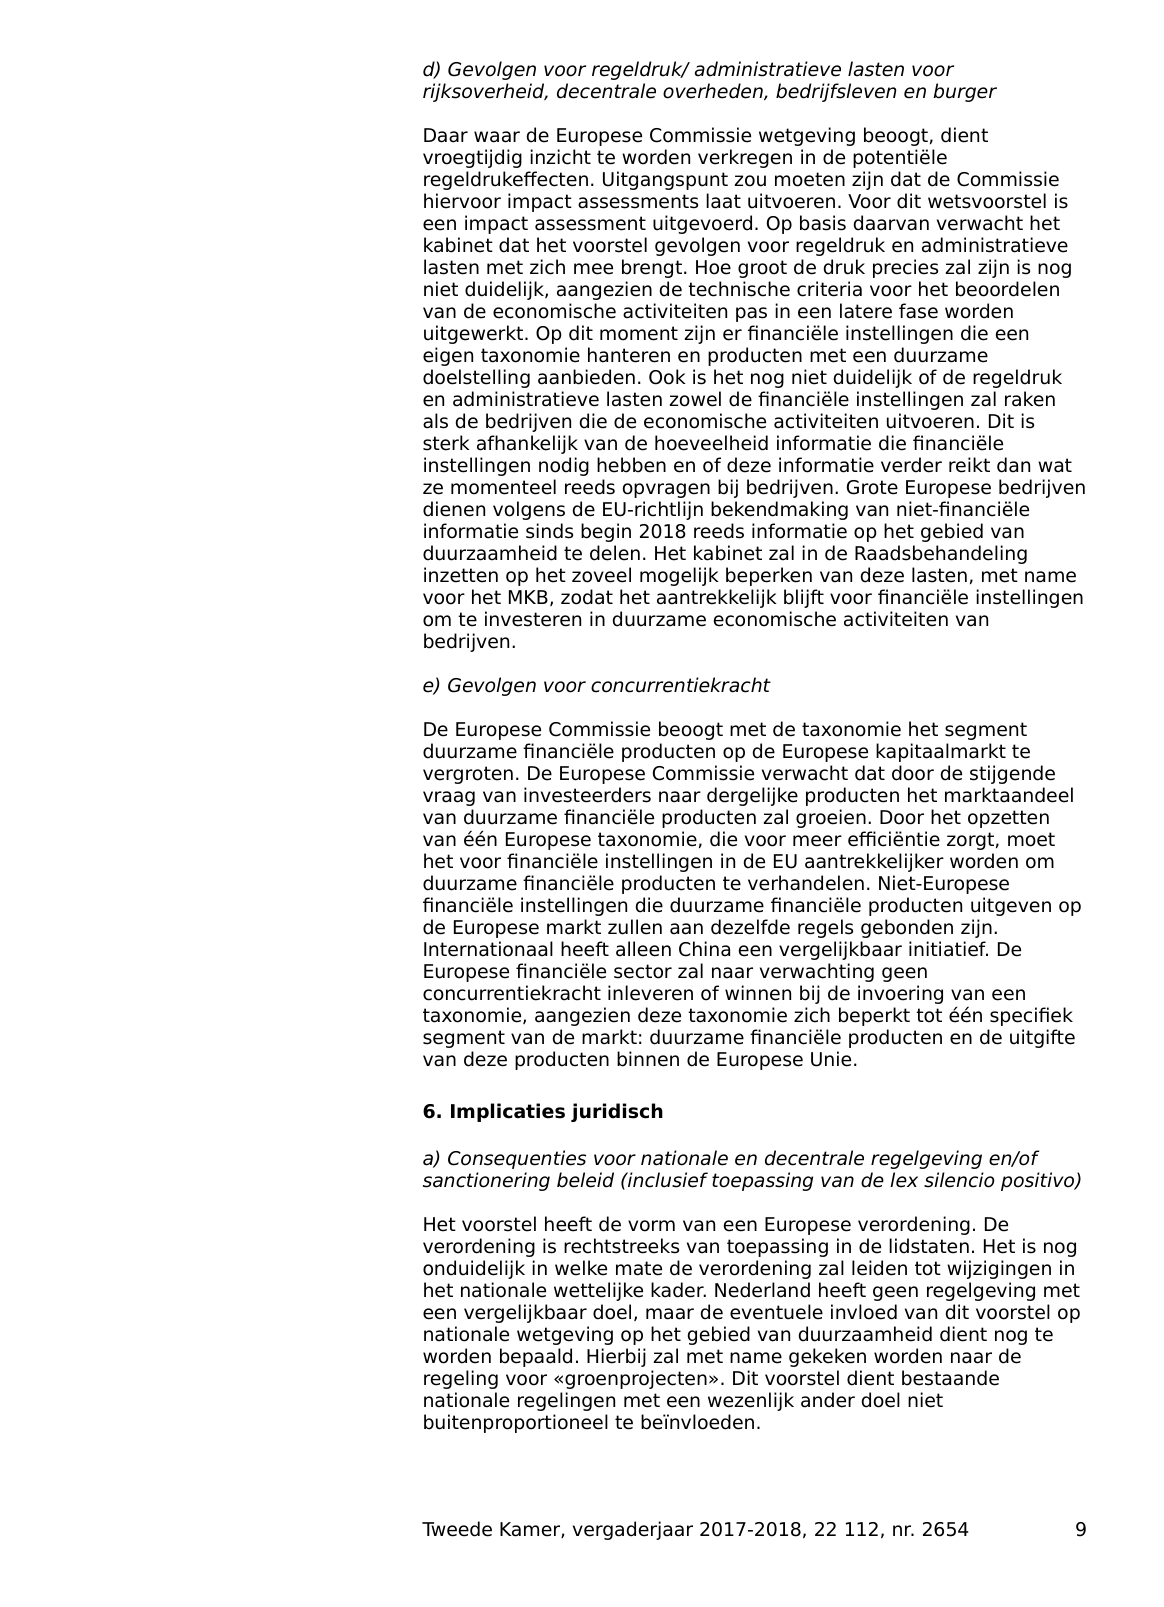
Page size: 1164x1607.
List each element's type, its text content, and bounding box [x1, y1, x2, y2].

text Het voorstel heeft de vorm van een Europese verordening. De verordening is rechtstreeks van toepassing in de lidstaten. Het is nog onduidelijk in welke mate de verordening zal leiden tot wijzigingen in het nationale wettelijke kader. Nederland heeft geen regelgeving met een vergelijkbaar doel, maar de eventuele invloed van dit voorstel op nationale wetgeving op het gebied van duurzaamheid dient nog te worden bepaald. Hierbij zal met name gekeken worden naar de regeling voor «groenprojecten». Dit voorstel dient bestaande nationale regelingen met een wezenlijk ander doel niet buitenproportioneel te beïnvloeden. [422, 1214, 1087, 1434]
subtitle a) Consequenties voor nationale en decentrale regelgeving en/of sanctionering beleid (inclusief toepassing van de lex silencio positivo) [422, 1148, 1087, 1192]
subtitle 6. Implicaties juridisch [422, 1101, 1087, 1123]
text Daar waar de Europese Commissie wetgeving beoogt, dient vroegtijdig inzicht te worden verkregen in de potentiële regeldrukeffecten. Uitgangspunt zou moeten zijn dat de Commissie hiervoor impact assessments laat uitvoeren. Voor dit wetsvoorstel is een impact assessment uitgevoerd. Op basis daarvan verwacht het kabinet dat het voorstel gevolgen voor regeldruk en administratieve lasten met zich mee brengt. Hoe groot de druk precies zal zijn is nog niet duidelijk, aangezien de technische criteria voor het beoordelen van de economische activiteiten pas in een latere fase worden uitgewerkt. Op dit moment zijn er financiële instellingen die een eigen taxonomie hanteren en producten met een duurzame doelstelling aanbieden. Ook is het nog niet duidelijk of de regeldruk en administratieve lasten zowel de financiële instellingen zal raken als de bedrijven die de economische activiteiten uitvoeren. Dit is sterk afhankelijk van de hoeveelheid informatie die financiële instellingen nodig hebben en of deze informatie verder reikt dan wat ze momenteel reeds opvragen bij bedrijven. Grote Europese bedrijven dienen volgens de EU-richtlijn bekendmaking van niet-financiële informatie sinds begin 2018 reeds informatie op het gebied van duurzaamheid te delen. Het kabinet zal in de Raadsbehandeling inzetten op het zoveel mogelijk beperken van deze lasten, met name voor het MKB, zodat het aantrekkelijk blijft voor financiële instellingen om te investeren in duurzame economische activiteiten van bedrijven. [422, 125, 1087, 653]
subtitle d) Gevolgen voor regeldruk/ administratieve lasten voor rijksoverheid, decentrale overheden, bedrijfsleven en burger [422, 59, 1087, 103]
subtitle e) Gevolgen voor concurrentiekracht [422, 675, 1087, 697]
text De Europese Commissie beoogt met de taxonomie het segment duurzame financiële producten op de Europese kapitaalmarkt te vergroten. De Europese Commissie verwacht dat door de stijgende vraag van investeerders naar dergelijke producten het marktaandeel van duurzame financiële producten zal groeien. Door het opzetten van één Europese taxonomie, die voor meer efficiëntie zorgt, moet het voor financiële instellingen in de EU aantrekkelijker worden om duurzame financiële producten te verhandelen. Niet-Europese financiële instellingen die duurzame financiële producten uitgeven op de Europese markt zullen aan dezelfde regels gebonden zijn. Internationaal heeft alleen China een vergelijkbaar initiatief. De Europese financiële sector zal naar verwachting geen concurrentiekracht inleveren of winnen bij de invoering van een taxonomie, aangezien deze taxonomie zich beperkt tot één specifiek segment van de markt: duurzame financiële producten en de uitgifte van deze producten binnen de Europese Unie. [422, 719, 1087, 1071]
